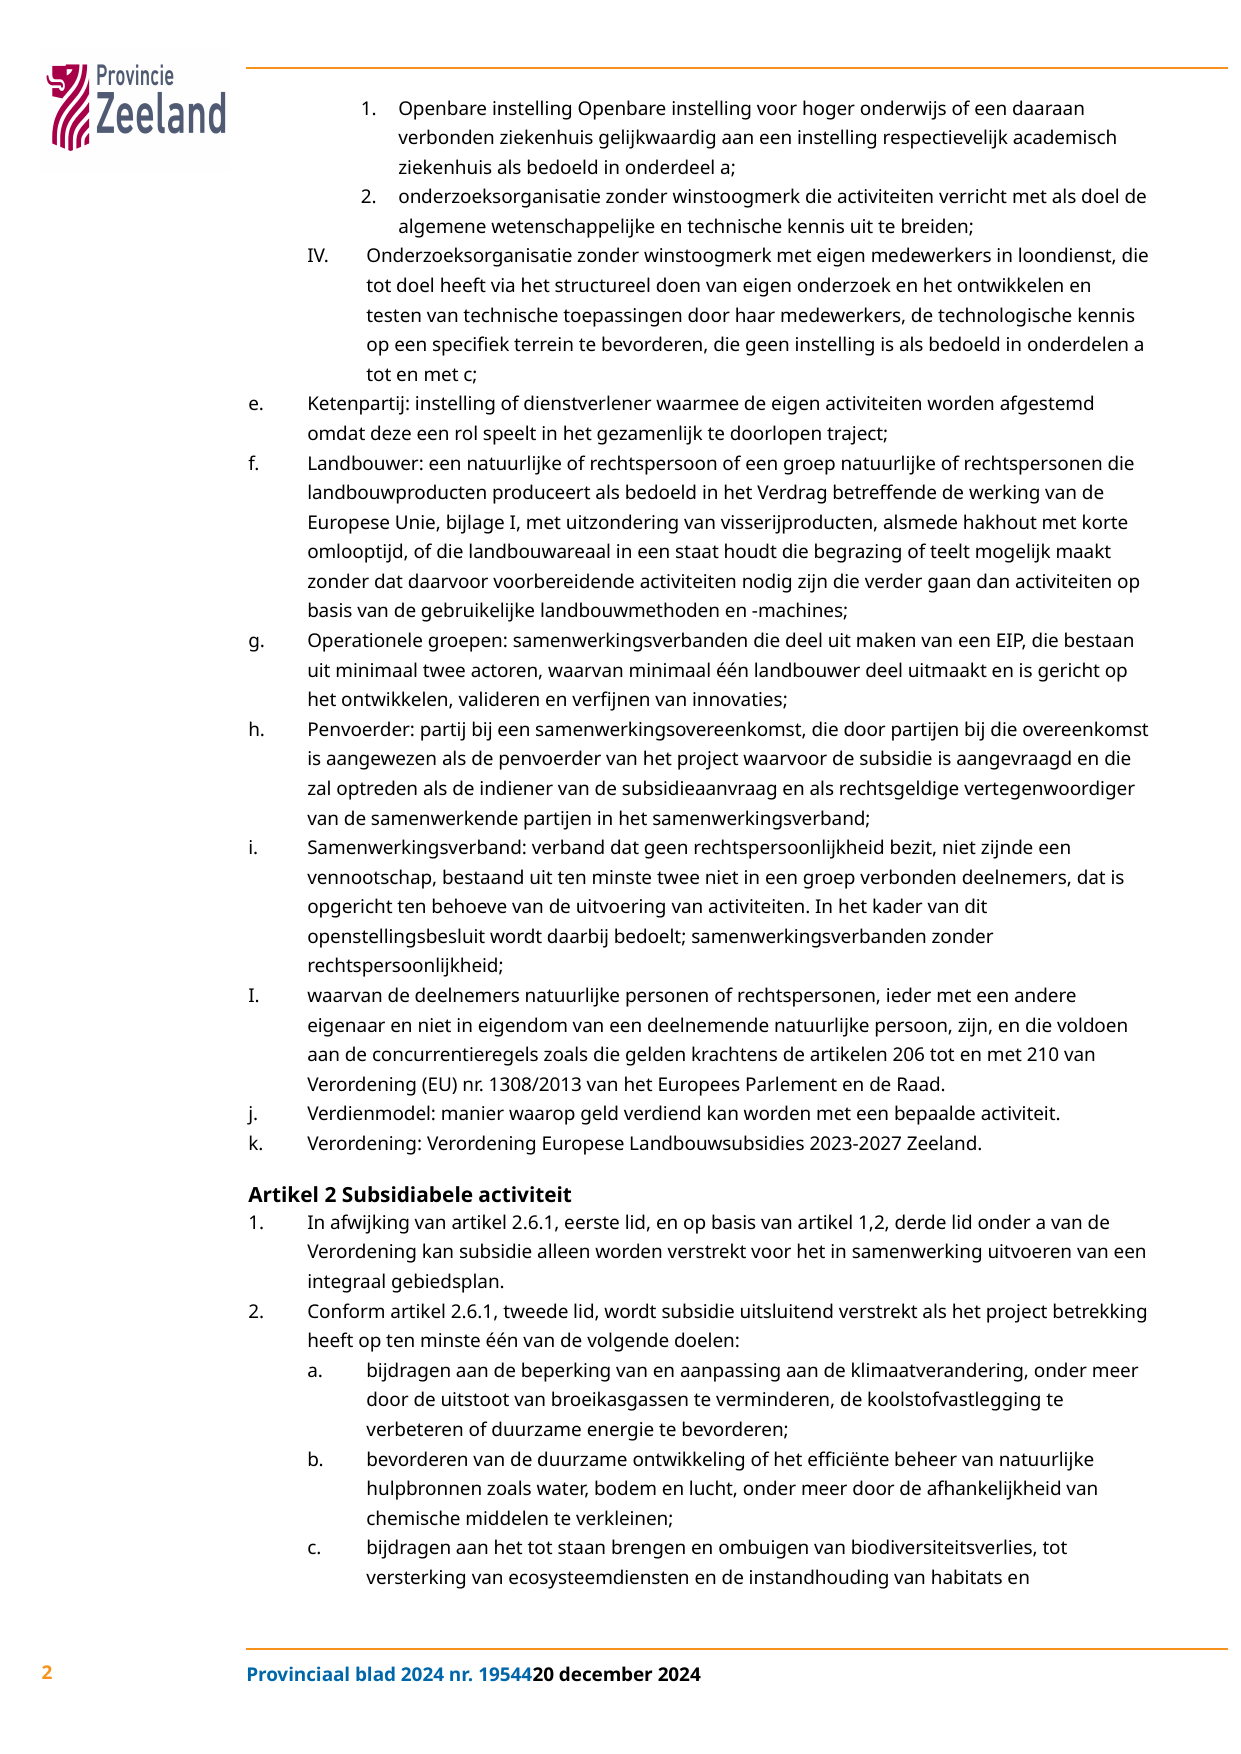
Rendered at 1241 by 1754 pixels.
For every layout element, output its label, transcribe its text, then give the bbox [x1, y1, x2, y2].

list Verdienmodel: manier waarop geld verdiend kan worden met een bepaalde activiteit. [248, 1101, 1152, 1126]
list Operationele groepen: samenwerkingsverbanden die deel uit maken van een EIP, die bestaan uit minimaal twee actoren, waarvan minimaal één landbouwer deel uitmaakt en is gericht op het ontwikkelen, valideren en verfijnen van innovaties; [248, 627, 1152, 712]
list In afwijking van artikel 2.6.1, eerste lid, en op basis van artikel 1,2, derde lid onder a van de Verordening kan subsidie alleen worden verstrekt voor het in samenwerking uitvoeren van een integraal gebiedsplan. [248, 1209, 1152, 1294]
text Artikel 2 Subsidiabele activiteit [248, 1181, 1152, 1209]
list bijdragen aan het tot staan brengen en ombuigen van biodiversiteitsverlies, tot versterking van ecosysteemdiensten en de instandhouding van habitats en [307, 1534, 1152, 1590]
list Openbare instelling Openbare instelling voor hoger onderwijs of een daaraan verbonden ziekenhuis gelijkwaardig aan een instelling respectievelijk academisch ziekenhuis als bedoeld in onderdeel a; [361, 95, 1152, 180]
list bevorderen van de duurzame ontwikkeling of het efficiënte beheer van natuurlijke hulpbronnen zoals water, bodem en lucht, onder meer door de afhankelijkheid van chemische middelen te verkleinen; [307, 1446, 1152, 1531]
list onderzoeksorganisatie zonder winstoogmerk die activiteiten verricht met als doel de algemene wetenschappelijke en technische kennis uit te breiden; [361, 183, 1152, 239]
list Onderzoeksorganisatie zonder winstoogmerk met eigen medewerkers in loondienst, die tot doel heeft via het structureel doen van eigen onderzoek en het ontwikkelen en testen van technische toepassingen door haar medewerkers, de technologische kennis op een specifiek terrein te bevorderen, die geen instelling is als bedoeld in onderdelen a tot en met c; [307, 243, 1152, 387]
list bijdragen aan de beperking van en aanpassing aan de klimaatverandering, onder meer door de uitstoot van broeikasgassen te verminderen, de koolstofvastlegging te verbeteren of duurzame energie te bevorderen; [307, 1357, 1152, 1442]
list Verordening: Verordening Europese Landbouwsubsidies 2023-2027 Zeeland. [248, 1130, 1152, 1156]
list waarvan de deelnemers natuurlijke personen of rechtspersonen, ieder met een andere eigenaar en niet in eigendom van een deelnemende natuurlijke persoon, zijn, en die voldoen aan de concurrentieregels zoals die gelden krachtens de artikelen 206 tot en met 210 van Verordening (EU) nr. 1308/2013 van het Europees Parlement en de Raad. [248, 982, 1152, 1097]
list Landbouwer: een natuurlijke of rechtspersoon of een groep natuurlijke of rechtspersonen die landbouwproducten produceert als bedoeld in het Verdrag betreffende de werking van de Europese Unie, bijlage I, met uitzondering van visserijproducten, alsmede hakhout met korte omlooptijd, of die landbouwareaal in een staat houdt die begrazing of teelt mogelijk maakt zonder dat daarvoor voorbereidende activiteiten nodig zijn die verder gaan dan activiteiten op basis van de gebruikelijke landbouwmethoden en -machines; [248, 450, 1152, 623]
list Ketenpartij: instelling of dienstverlener waarmee de eigen activiteiten worden afgestemd omdat deze een rol speelt in het gezamenlijk te doorlopen traject; [248, 391, 1152, 446]
list Conform artikel 2.6.1, tweede lid, wordt subsidie uitsluitend verstrekt als het project betrekking heeft op ten minste één van de volgende doelen: [248, 1298, 1152, 1353]
list Penvoerder: partij bij een samenwerkingsovereenkomst, die door partijen bij die overeenkomst is aangewezen als de penvoerder van het project waarvoor de subsidie is aangevraagd en die zal optreden als de indiener van de subsidieaanvraag en als rechtsgeldige vertegenwoordiger van de samenwerkende partijen in het samenwerkingsverband; [248, 716, 1152, 831]
picture [41, 47, 231, 172]
list Samenwerkingsverband: verband dat geen rechtspersoonlijkheid bezit, niet zijnde een vennootschap, bestaand uit ten minste twee niet in een groep verbonden deelnemers, dat is opgericht ten behoeve van de uitvoering van activiteiten. In het kader van dit openstellingsbesluit wordt daarbij bedoelt; samenwerkingsverbanden zonder rechtspersoonlijkheid; [248, 834, 1152, 978]
